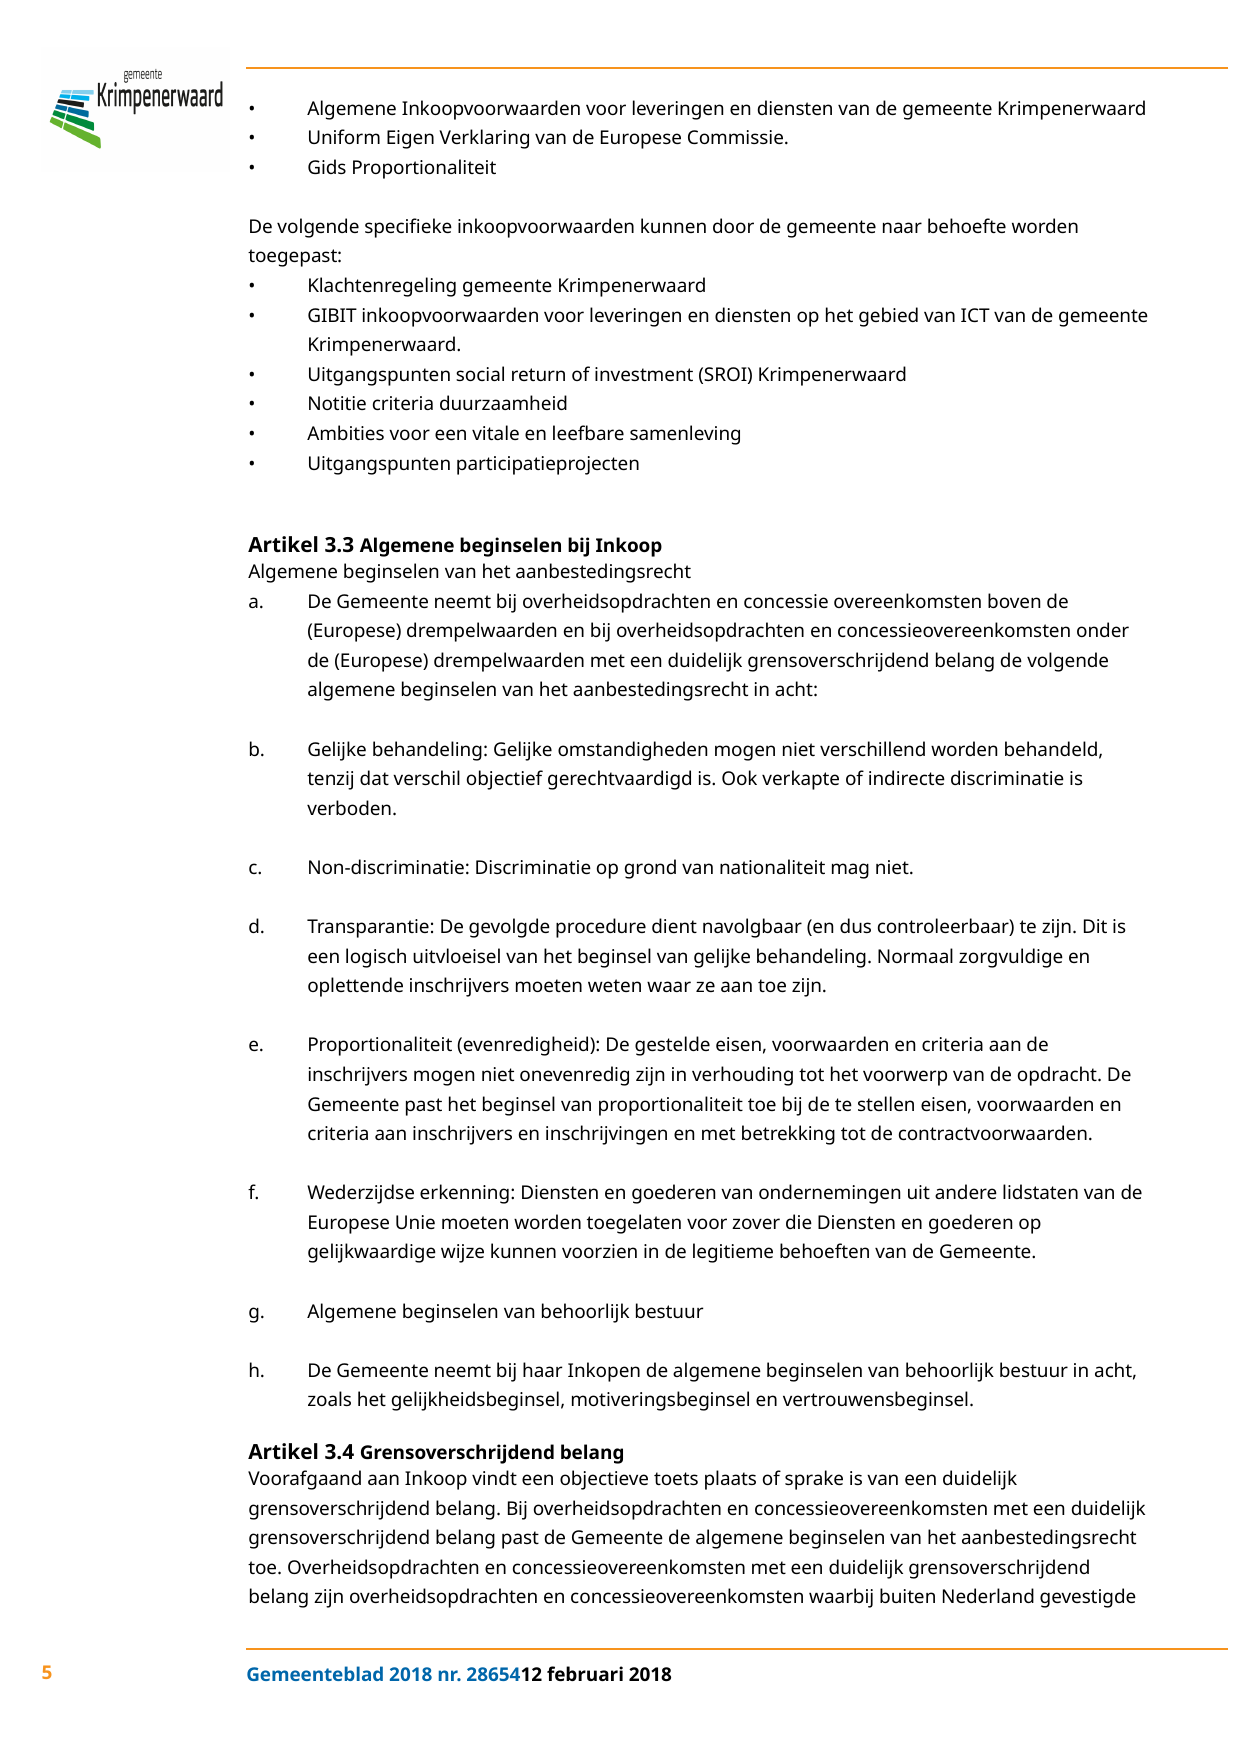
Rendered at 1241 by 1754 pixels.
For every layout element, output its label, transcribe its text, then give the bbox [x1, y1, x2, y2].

list Algemene beginselen van behoorlijk bestuur [248, 1298, 1152, 1323]
list De Gemeente neemt bij overheidsopdrachten en concessie overeenkomsten boven de (Europese) drempelwaarden en bij overheidsopdrachten en concessieovereenkomsten onder de (Europese) drempelwaarden met een duidelijk grensoverschrijdend belang de volgende algemene beginselen van het aanbestedingsrecht in acht: [248, 588, 1152, 702]
list Gelijke behandeling: Gelijke omstandigheden mogen niet verschillend worden behandeld, tenzij dat verschil objectief gerechtvaardigd is. Ook verkapte of indirecte discriminatie is verboden. [248, 736, 1152, 821]
text Voorafgaand aan Inkoop vindt een objectieve toets plaats of sprake is van een duidelijk grensoverschrijdend belang. Bij overheidsopdrachten en concessieovereenkomsten met een duidelijk grensoverschrijdend belang past de Gemeente de algemene beginselen van het aanbestedingsrecht toe. Overheidsopdrachten en concessieovereenkomsten met een duidelijk grensoverschrijdend belang zijn overheidsopdrachten en concessieovereenkomsten waarbij buiten Nederland gevestigde [248, 1465, 1152, 1609]
list Wederzijdse erkenning: Diensten en goederen van ondernemingen uit andere lidstaten van de Europese Unie moeten worden toegelaten voor zover die Diensten en goederen op gelijkwaardige wijze kunnen voorzien in de legitieme behoeften van de Gemeente. [248, 1179, 1152, 1264]
list Klachtenregeling gemeente Krimpenerwaard [248, 272, 1152, 298]
list Algemene Inkoopvoorwaarden voor leveringen en diensten van de gemeente Krimpenerwaard [248, 95, 1152, 121]
list Non-discriminatie: Discriminatie op grond van nationaliteit mag niet. [248, 854, 1152, 880]
text Artikel 3.4 Grensoverschrijdend belang [248, 1437, 1152, 1465]
list Proportionaliteit (evenredigheid): De gestelde eisen, voorwaarden en criteria aan de inschrijvers mogen niet onevenredig zijn in verhouding tot het voorwerp van de opdracht. De Gemeente past het beginsel van proportionaliteit toe bij de te stellen eisen, voorwaarden en criteria aan inschrijvers en inschrijvingen en met betrekking tot de contractvoorwaarden. [248, 1032, 1152, 1146]
list Uitgangspunten participatieprojecten [248, 450, 1152, 476]
list De Gemeente neemt bij haar Inkopen de algemene beginselen van behoorlijk bestuur in acht, zoals het gelijkheidsbeginsel, motiveringsbeginsel en vertrouwensbeginsel. [248, 1357, 1152, 1412]
list Uitgangspunten social return of investment (SROI) Krimpenerwaard [248, 361, 1152, 387]
list Uniform Eigen Verklaring van de Europese Commissie. [248, 124, 1152, 150]
list Ambities voor een vitale en leefbare samenleving [248, 420, 1152, 446]
text Algemene beginselen van het aanbestedingsrecht [248, 558, 1152, 584]
text Artikel 3.3 Algemene beginselen bij Inkoop [248, 530, 1152, 558]
list Gids Proportionaliteit [248, 154, 1152, 180]
text De volgende specifieke inkoopvoorwaarden kunnen door de gemeente naar behoefte worden toegepast: [248, 213, 1152, 268]
picture [41, 47, 231, 172]
list Transparantie: De gevolgde procedure dient navolgbaar (en dus controleerbaar) te zijn. Dit is een logisch uitvloeisel van het beginsel van gelijke behandeling. Normaal zorgvuldige en oplettende inschrijvers moeten weten waar ze aan toe zijn. [248, 913, 1152, 998]
list Notitie criteria duurzaamheid [248, 391, 1152, 416]
list GIBIT inkoopvoorwaarden voor leveringen en diensten op het gebied van ICT van de gemeente Krimpenerwaard. [248, 302, 1152, 357]
